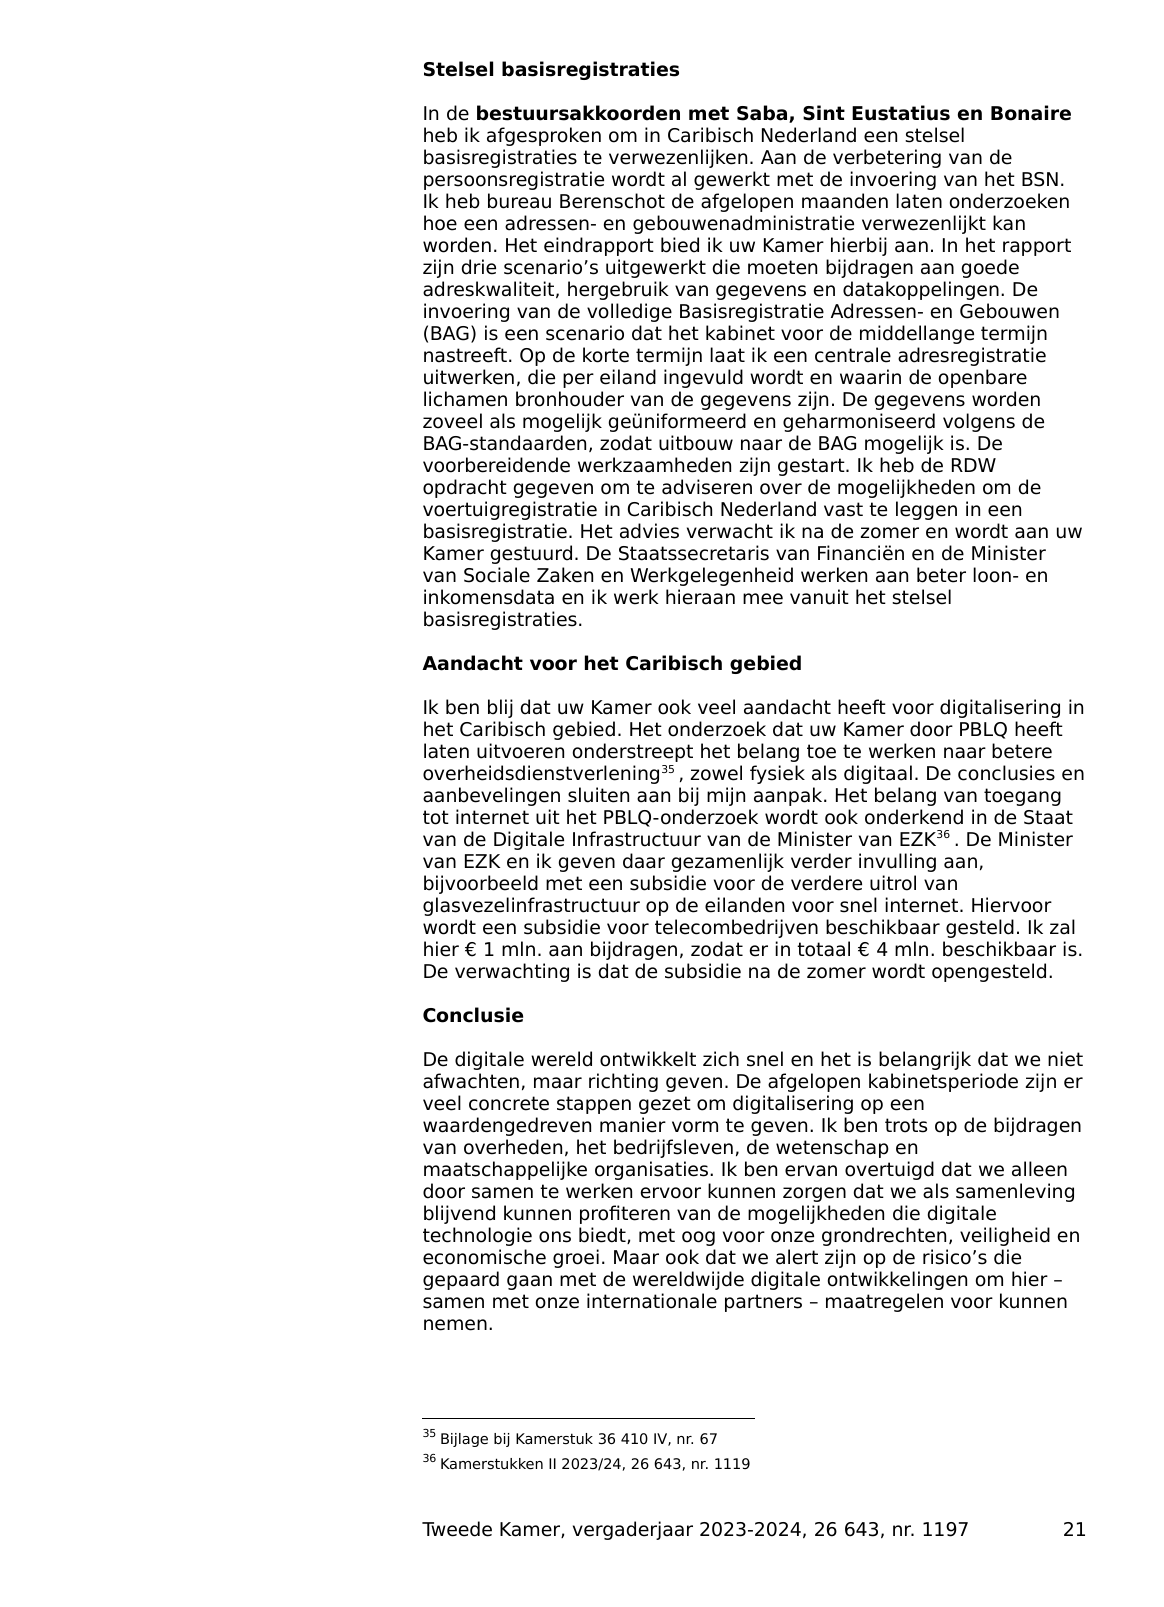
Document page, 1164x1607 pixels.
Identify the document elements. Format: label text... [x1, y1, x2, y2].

subtitle Conclusie [422, 1005, 1087, 1027]
subtitle Stelsel basisregistraties [422, 59, 1087, 81]
text De digitale wereld ontwikkelt zich snel en het is belangrijk dat we niet afwachten, maar richting geven. De afgelopen kabinetsperiode zijn er veel concrete stappen gezet om digitalisering op een waardengedreven manier vorm te geven. Ik ben trots op de bijdragen van overheden, het bedrijfsleven, de wetenschap en maatschappelijke organisaties. Ik ben ervan overtuigd dat we alleen door samen te werken ervoor kunnen zorgen dat we als samenleving blijvend kunnen profiteren van de mogelijkheden die digitale technologie ons biedt, met oog voor onze grondrechten, veiligheid en economische groei. Maar ook dat we alert zijn op de risico’s die gepaard gaan met de wereldwijde digitale ontwikkelingen om hier – samen met onze internationale partners – maatregelen voor kunnen nemen. [422, 1049, 1087, 1335]
text Bijlage bij Kamerstuk 36 410 IV, nr. 67 [422, 1427, 1087, 1449]
subtitle Aandacht voor het Caribisch gebied [422, 653, 1087, 675]
text Ik ben blij dat uw Kamer ook veel aandacht heeft voor digitalisering in het Caribisch gebied. Het onderzoek dat uw Kamer door PBLQ heeft laten uitvoeren onderstreept het belang toe te werken naar betere overheidsdienstverlening, zowel fysiek als digitaal. De conclusies en aanbevelingen sluiten aan bij mijn aanpak. Het belang van toegang tot internet uit het PBLQ-onderzoek wordt ook onderkend in de Staat van de Digitale Infrastructuur van de Minister van EZK. De Minister van EZK en ik geven daar gezamenlijk verder invulling aan, bijvoorbeeld met een subsidie voor de verdere uitrol van glasvezelinfrastructuur op de eilanden voor snel internet. Hiervoor wordt een subsidie voor telecombedrijven beschikbaar gesteld. Ik zal hier € 1 mln. aan bijdragen, zodat er in totaal € 4 mln. beschikbaar is. De verwachting is dat de subsidie na de zomer wordt opengesteld. [422, 697, 1087, 983]
text In de bestuursakkoorden met Saba, Sint Eustatius en Bonaire heb ik afgesproken om in Caribisch Nederland een stelsel basisregistraties te verwezenlijken. Aan de verbetering van de persoonsregistratie wordt al gewerkt met de invoering van het BSN. Ik heb bureau Berenschot de afgelopen maanden laten onderzoeken hoe een adressen- en gebouwenadministratie verwezenlijkt kan worden. Het eindrapport bied ik uw Kamer hierbij aan. In het rapport zijn drie scenario’s uitgewerkt die moeten bijdragen aan goede adreskwaliteit, hergebruik van gegevens en datakoppelingen. De invoering van de volledige Basisregistratie Adressen- en Gebouwen (BAG) is een scenario dat het kabinet voor de middellange termijn nastreeft. Op de korte termijn laat ik een centrale adresregistratie uitwerken, die per eiland ingevuld wordt en waarin de openbare lichamen bronhouder van de gegevens zijn. De gegevens worden zoveel als mogelijk geüniformeerd en geharmoniseerd volgens de BAG-standaarden, zodat uitbouw naar de BAG mogelijk is. De voorbereidende werkzaamheden zijn gestart. Ik heb de RDW opdracht gegeven om te adviseren over de mogelijkheden om de voertuigregistratie in Caribisch Nederland vast te leggen in een basisregistratie. Het advies verwacht ik na de zomer en wordt aan uw Kamer gestuurd. De Staatssecretaris van Financiën en de Minister van Sociale Zaken en Werkgelegenheid werken aan beter loon- en inkomensdata en ik werk hieraan mee vanuit het stelsel basisregistraties. [422, 103, 1087, 631]
text Kamerstukken II 2023/24, 26 643, nr. 1119 [422, 1452, 1087, 1474]
